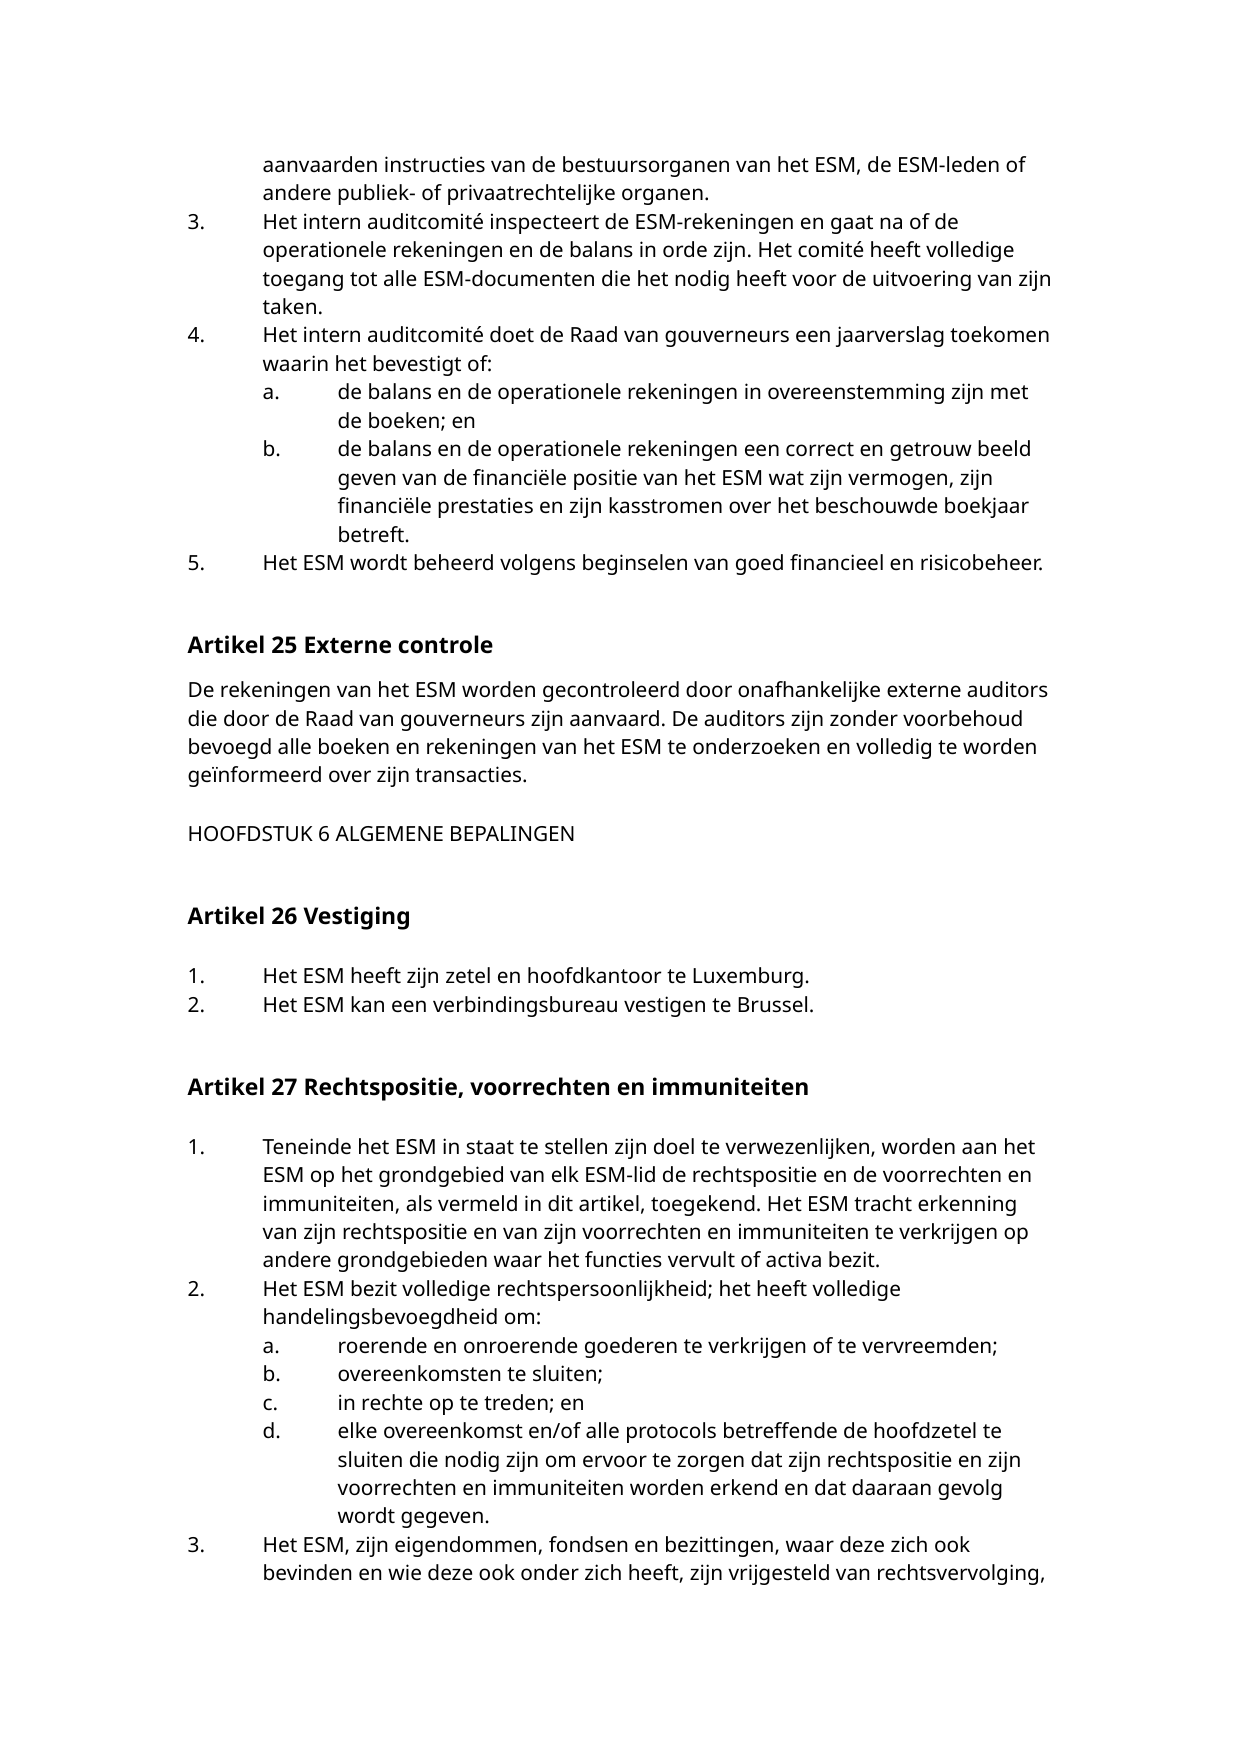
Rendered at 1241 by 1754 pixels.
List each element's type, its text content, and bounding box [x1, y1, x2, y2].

list Het ESM kan een verbindingsbureau vestigen te Brussel. [187, 990, 1053, 1018]
list in rechte op te treden; en [262, 1388, 1053, 1416]
list Het intern auditcomité doet de Raad van gouverneurs een jaarverslag toekomen waarin het bevestigt of: [187, 321, 1053, 377]
list Het ESM bezit volledige rechtspersoonlijkheid; het heeft volledige handelingsbevoegdheid om: [187, 1274, 1053, 1331]
text De rekeningen van het ESM worden gecontroleerd door onafhankelijke externe auditors die door de Raad van gouverneurs zijn aanvaard. De auditors zijn zonder voorbehoud bevoegd alle boeken en rekeningen van het ESM te onderzoeken en volledig te worden geïnformeerd over zijn transacties. [187, 675, 1053, 789]
subtitle Artikel 26 Vestiging [187, 900, 1053, 931]
list roerende en onroerende goederen te verkrijgen of te vervreemden; [262, 1331, 1053, 1359]
list overeenkomsten te sluiten; [262, 1359, 1053, 1388]
list Het intern auditcomité inspecteert de ESM-rekeningen en gaat na of de operationele rekeningen en de balans in orde zijn. Het comité heeft volledige toegang tot alle ESM-documenten die het nodig heeft voor de uitvoering van zijn taken. [187, 207, 1053, 321]
subtitle Artikel 25 Externe controle [187, 629, 1053, 660]
list Teneinde het ESM in staat te stellen zijn doel te verwezenlijken, worden aan het ESM op het grondgebied van elk ESM-lid de rechtspositie en de voorrechten en immuniteiten, als vermeld in dit artikel, toegekend. Het ESM tracht erkenning van zijn rechtspositie en van zijn voorrechten en immuniteiten te verkrijgen op andere grondgebieden waar het functies vervult of activa bezit. [187, 1132, 1053, 1274]
subtitle Artikel 27 Rechtspositie, voorrechten en immuniteiten [187, 1071, 1053, 1102]
list elke overeenkomst en/of alle protocols betreffende de hoofdzetel te sluiten die nodig zijn om ervoor te zorgen dat zijn rechtspositie en zijn voorrechten en immuniteiten worden erkend en dat daaraan gevolg wordt gegeven. [262, 1416, 1053, 1530]
list aanvaarden instructies van de bestuursorganen van het ESM, de ESM-leden of andere publiek- of privaatrechtelijke organen. [187, 150, 1053, 207]
list Het ESM, zijn eigendommen, fondsen en bezittingen, waar deze zich ook bevinden en wie deze ook onder zich heeft, zijn vrijgesteld van rechtsvervolging, [187, 1530, 1053, 1587]
list Het ESM wordt beheerd volgens beginselen van goed financieel en risicobeheer. [187, 548, 1053, 577]
subtitle HOOFDSTUK 6 ALGEMENE BEPALINGEN [187, 819, 1053, 847]
list de balans en de operationele rekeningen een correct en getrouw beeld geven van de financiële positie van het ESM wat zijn vermogen, zijn financiële prestaties en zijn kasstromen over het beschouwde boekjaar betreft. [262, 434, 1053, 548]
list de balans en de operationele rekeningen in overeenstemming zijn met de boeken; en [262, 377, 1053, 434]
list Het ESM heeft zijn zetel en hoofdkantoor te Luxemburg. [187, 961, 1053, 990]
